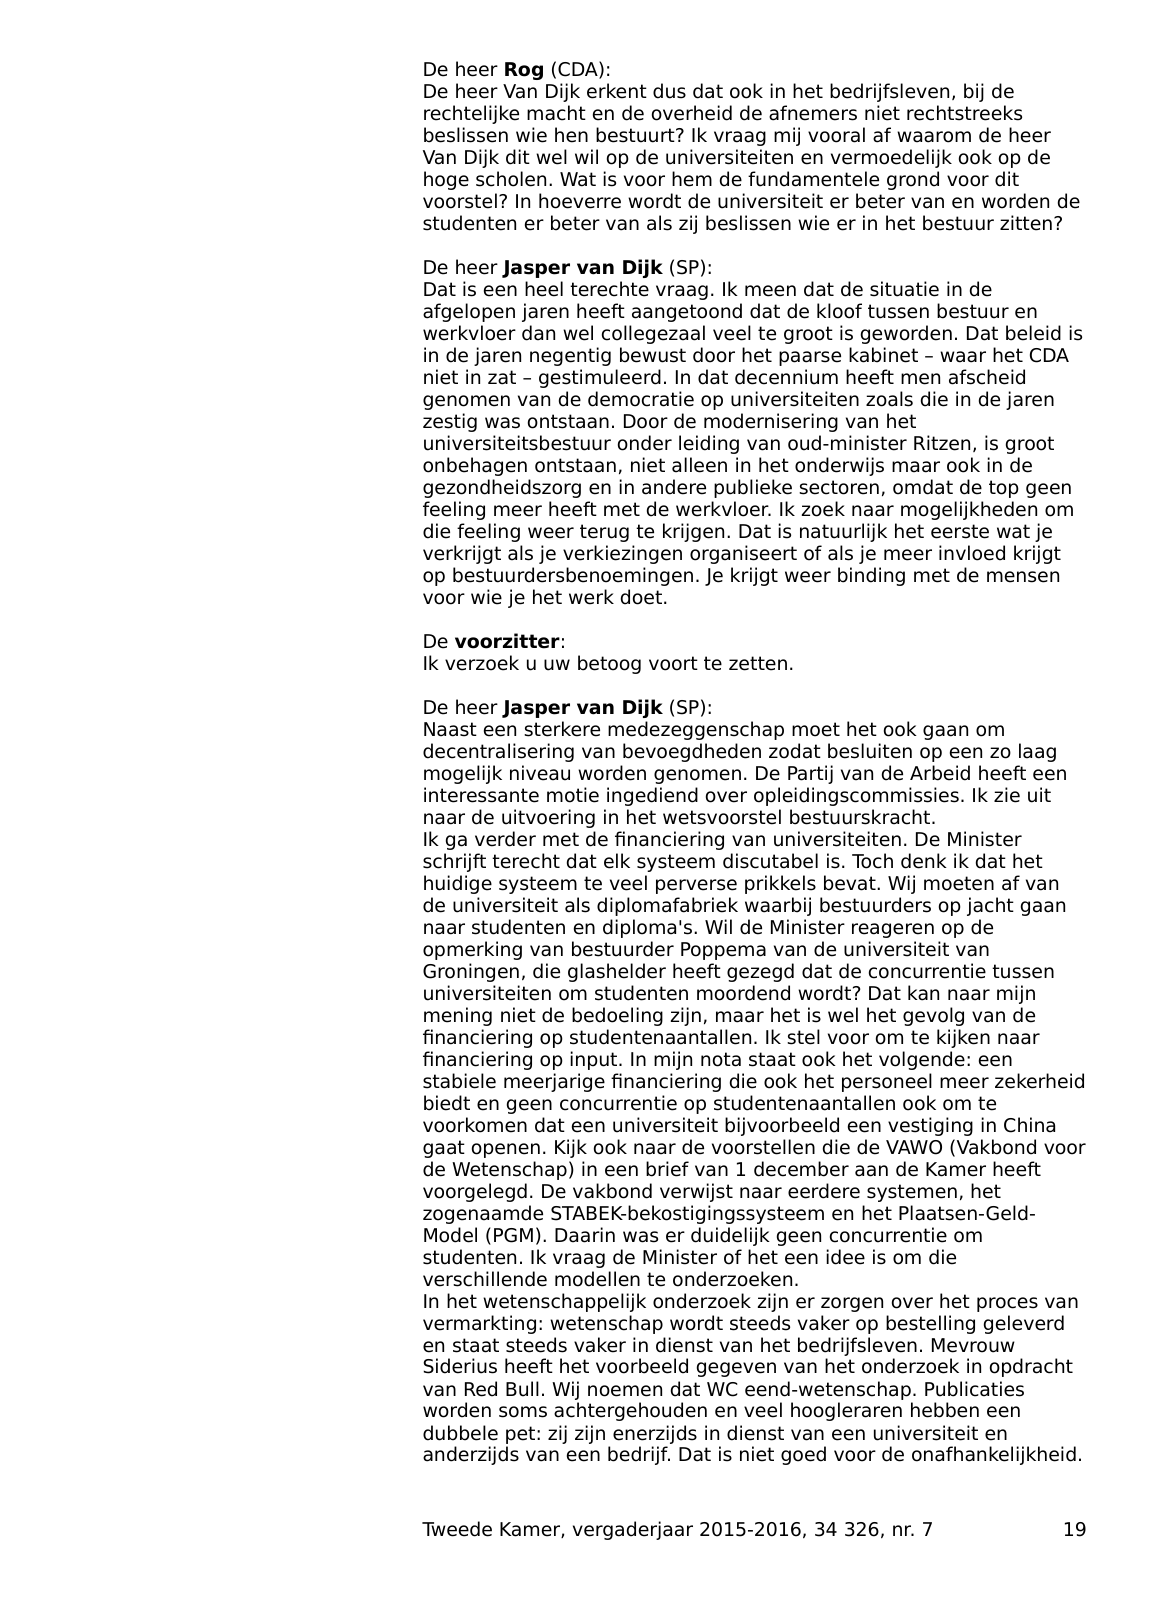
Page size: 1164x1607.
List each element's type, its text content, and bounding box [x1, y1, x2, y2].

text De heer Jasper van Dijk (SP): [422, 257, 1087, 279]
text Ik ga verder met de financiering van universiteiten. De Minister schrijft terecht dat elk systeem discutabel is. Toch denk ik dat het huidige systeem te veel perverse prikkels bevat. Wij moeten af van de universiteit als diplomafabriek waarbij bestuurders op jacht gaan naar studenten en diploma's. Wil de Minister reageren op de opmerking van bestuurder Poppema van de universiteit van Groningen, die glashelder heeft gezegd dat de concurrentie tussen universiteiten om studenten moordend wordt? Dat kan naar mijn mening niet de bedoeling zijn, maar het is wel het gevolg van de financiering op studentenaantallen. Ik stel voor om te kijken naar financiering op input. In mijn nota staat ook het volgende: een stabiele meerjarige financiering die ook het personeel meer zekerheid biedt en geen concurrentie op studentenaantallen ook om te voorkomen dat een universiteit bijvoorbeeld een vestiging in China gaat openen. Kijk ook naar de voorstellen die de VAWO (Vakbond voor de Wetenschap) in een brief van 1 december aan de Kamer heeft voorgelegd. De vakbond verwijst naar eerdere systemen, het zogenaamde STABEK-bekostigingssysteem en het Plaatsen-Geld-Model (PGM). Daarin was er duidelijk geen concurrentie om studenten. Ik vraag de Minister of het een idee is om die verschillende modellen te onderzoeken. [422, 829, 1087, 1291]
text De heer Jasper van Dijk (SP): [422, 697, 1087, 719]
text Naast een sterkere medezeggenschap moet het ook gaan om decentralisering van bevoegdheden zodat besluiten op een zo laag mogelijk niveau worden genomen. De Partij van de Arbeid heeft een interessante motie ingediend over opleidingscommissies. Ik zie uit naar de uitvoering in het wetsvoorstel bestuurskracht. [422, 719, 1087, 829]
text In het wetenschappelijk onderzoek zijn er zorgen over het proces van vermarkting: wetenschap wordt steeds vaker op bestelling geleverd en staat steeds vaker in dienst van het bedrijfsleven. Mevrouw Siderius heeft het voorbeeld gegeven van het onderzoek in opdracht van Red Bull. Wij noemen dat WC eend-wetenschap. Publicaties worden soms achtergehouden en veel hoogleraren hebben een dubbele pet: zij zijn enerzijds in dienst van een universiteit en anderzijds van een bedrijf. Dat is niet goed voor de onafhankelijkheid. [422, 1291, 1087, 1466]
text Dat is een heel terechte vraag. Ik meen dat de situatie in de afgelopen jaren heeft aangetoond dat de kloof tussen bestuur en werkvloer dan wel collegezaal veel te groot is geworden. Dat beleid is in de jaren negentig bewust door het paarse kabinet – waar het CDA niet in zat – gestimuleerd. In dat decennium heeft men afscheid genomen van de democratie op universiteiten zoals die in de jaren zestig was ontstaan. Door de modernisering van het universiteitsbestuur onder leiding van oud-minister Ritzen, is groot onbehagen ontstaan, niet alleen in het onderwijs maar ook in de gezondheidszorg en in andere publieke sectoren, omdat de top geen feeling meer heeft met de werkvloer. Ik zoek naar mogelijkheden om die feeling weer terug te krijgen. Dat is natuurlijk het eerste wat je verkrijgt als je verkiezingen organiseert of als je meer invloed krijgt op bestuurdersbenoemingen. Je krijgt weer binding met de mensen voor wie je het werk doet. [422, 279, 1087, 609]
text De heer Van Dijk erkent dus dat ook in het bedrijfsleven, bij de rechtelijke macht en de overheid de afnemers niet rechtstreeks beslissen wie hen bestuurt? Ik vraag mij vooral af waarom de heer Van Dijk dit wel wil op de universiteiten en vermoedelijk ook op de hoge scholen. Wat is voor hem de fundamentele grond voor dit voorstel? In hoeverre wordt de universiteit er beter van en worden de studenten er beter van als zij beslissen wie er in het bestuur zitten? [422, 81, 1087, 235]
text Ik verzoek u uw betoog voort te zetten. [422, 653, 1087, 675]
text De heer Rog (CDA): [422, 59, 1087, 81]
text De voorzitter: [422, 631, 1087, 653]
